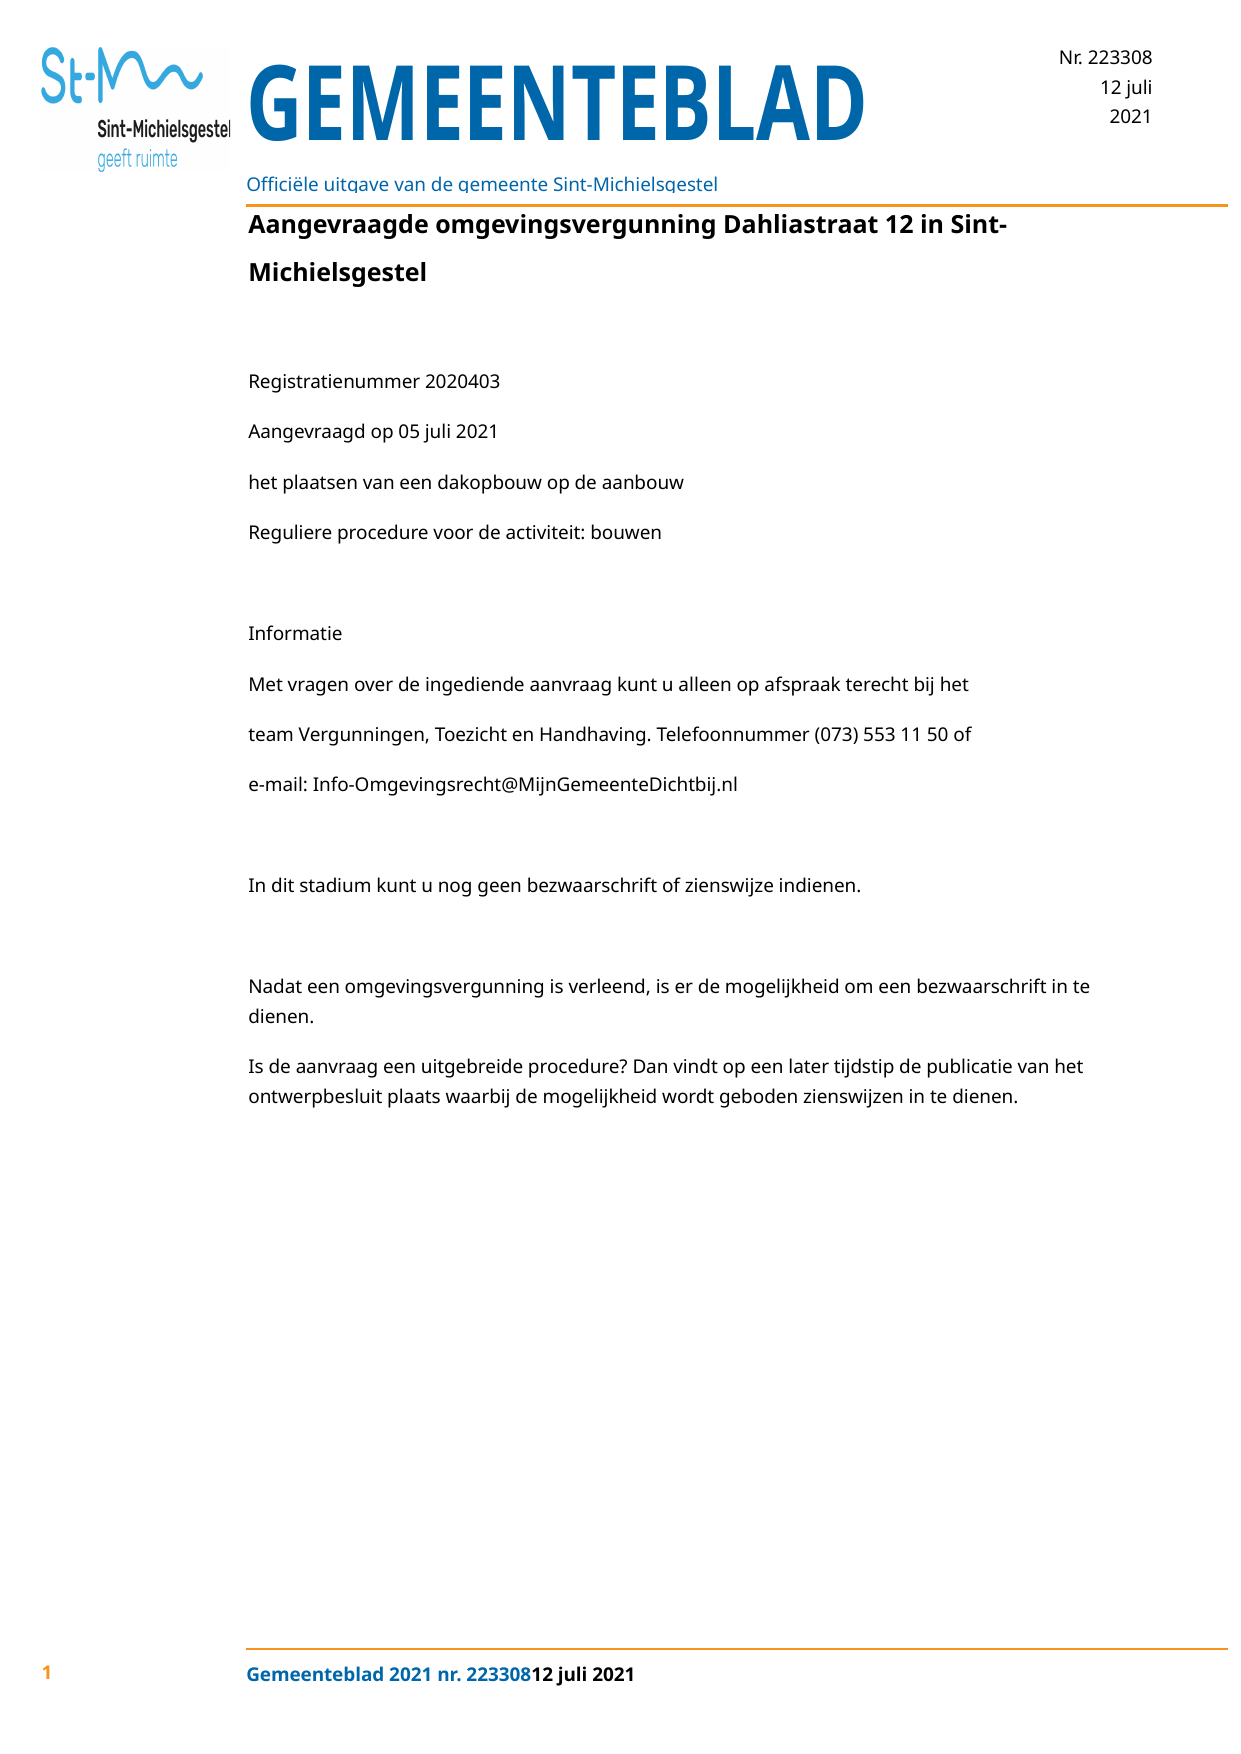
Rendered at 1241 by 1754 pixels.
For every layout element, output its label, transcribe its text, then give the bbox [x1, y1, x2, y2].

text het plaatsen van een dakopbouw op de aanbouw [248, 469, 1152, 495]
text Aangevraagd op 05 juli 2021 [248, 419, 1152, 444]
text Informatie [248, 620, 1152, 646]
text Met vragen over de ingediende aanvraag kunt u alleen op afspraak terecht bij het [248, 671, 1152, 697]
text In dit stadium kunt u nog geen bezwaarschrift of zienswijze indienen. [248, 872, 1152, 898]
text Nadat een omgevingsvergunning is verleend, is er de mogelijkheid om een bezwaarschrift in te dienen. [248, 973, 1152, 1029]
text e-mail: Info-Omgevingsrecht@MijnGemeenteDichtbij.nl [248, 772, 1152, 797]
text Registratienummer 2020403 [248, 368, 1152, 394]
text Aangevraagde omgevingsvergunning Dahliastraat 12 in Sint-Michielsgestel [248, 207, 1152, 288]
text Reguliere procedure voor de activiteit: bouwen [248, 519, 1152, 545]
text Is de aanvraag een uitgebreide procedure? Dan vindt op een later tijdstip de publicatie van het ontwerpbesluit plaats waarbij de mogelijkheid wordt geboden zienswijzen in te dienen. [248, 1053, 1152, 1109]
text team Vergunningen, Toezicht en Handhaving. Telefoonnummer (073) 553 11 50 of [248, 721, 1152, 747]
picture [41, 47, 231, 172]
